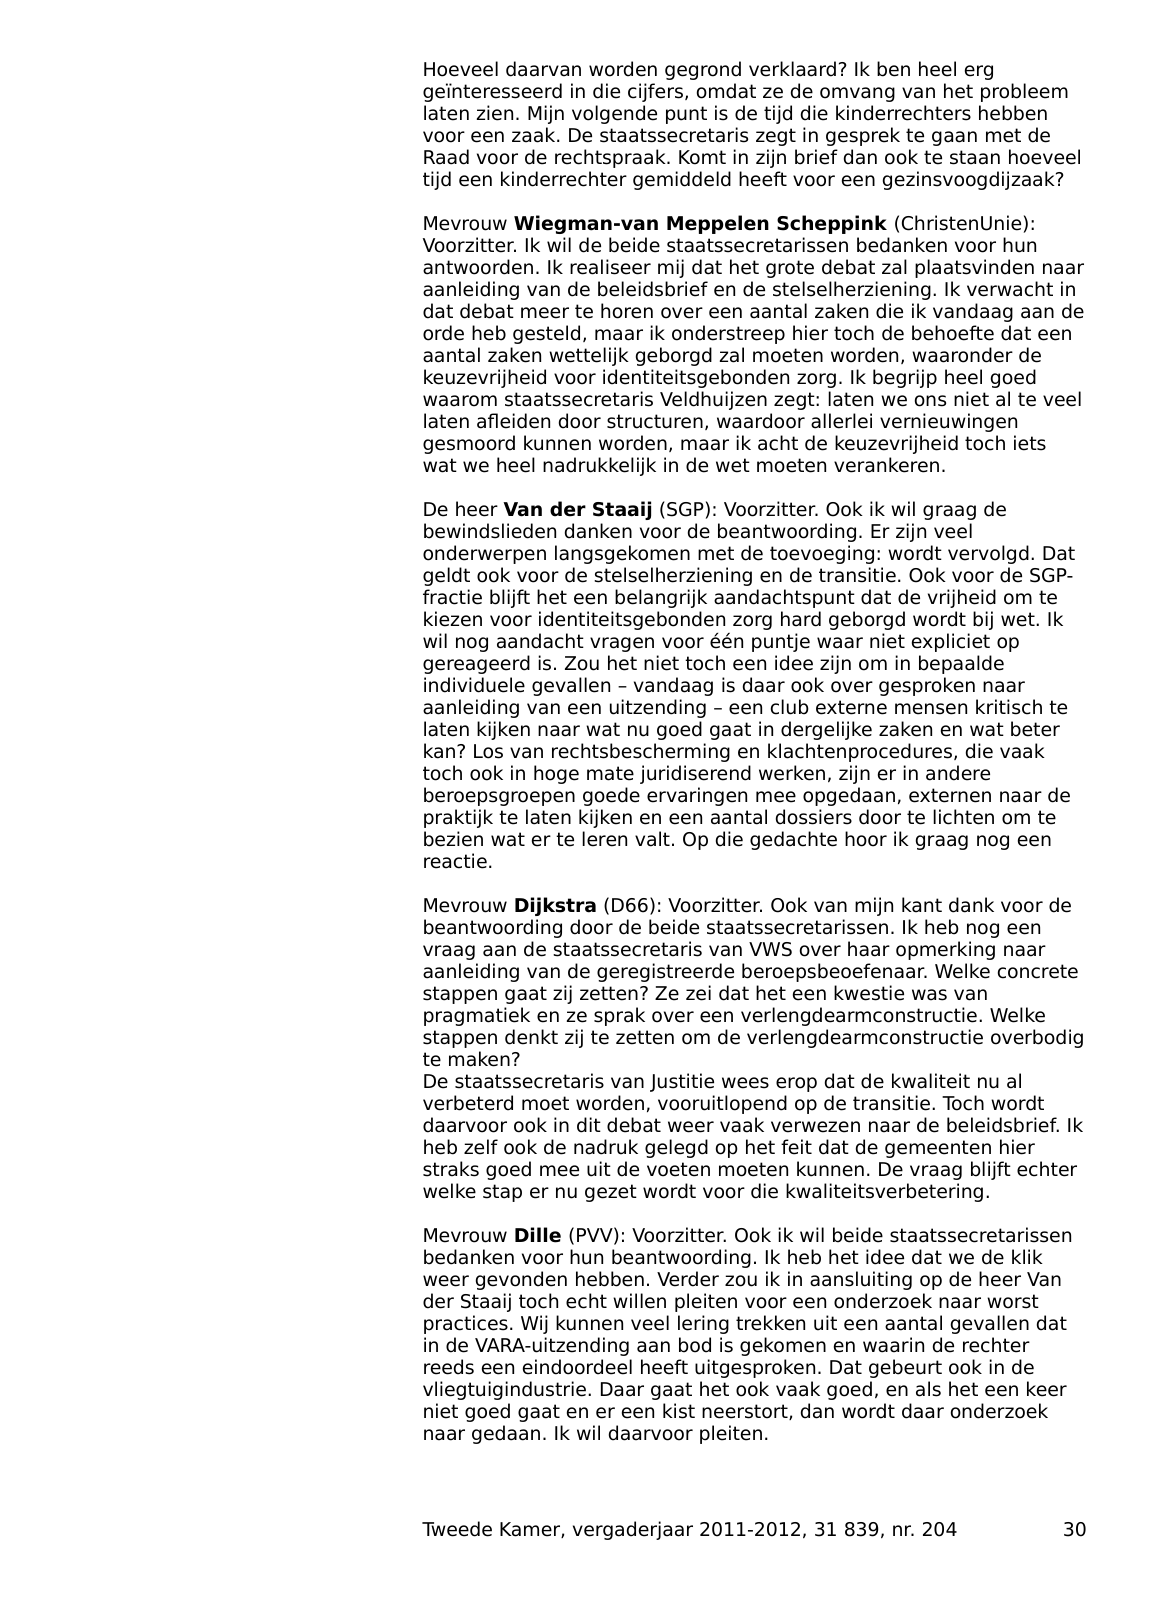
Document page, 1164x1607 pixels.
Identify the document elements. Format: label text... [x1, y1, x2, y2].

text Mevrouw Dijkstra (D66): Voorzitter. Ook van mijn kant dank voor de beantwoording door de beide staatssecretarissen. Ik heb nog een vraag aan de staatssecretaris van VWS over haar opmerking naar aanleiding van de geregistreerde beroepsbeoefenaar. Welke concrete stappen gaat zij zetten? Ze zei dat het een kwestie was van pragmatiek en ze sprak over een verlengdearmconstructie. Welke stappen denkt zij te zetten om de verlengdearmconstructie overbodig te maken? [422, 895, 1087, 1071]
text Mevrouw Wiegman-van Meppelen Scheppink (ChristenUnie): Voorzitter. Ik wil de beide staatssecretarissen bedanken voor hun antwoorden. Ik realiseer mij dat het grote debat zal plaatsvinden naar aanleiding van de beleidsbrief en de stelselherziening. Ik verwacht in dat debat meer te horen over een aantal zaken die ik vandaag aan de orde heb gesteld, maar ik onderstreep hier toch de behoefte dat een aantal zaken wettelijk geborgd zal moeten worden, waaronder de keuzevrijheid voor identiteitsgebonden zorg. Ik begrijp heel goed waarom staatssecretaris Veldhuijzen zegt: laten we ons niet al te veel laten afleiden door structuren, waardoor allerlei vernieuwingen gesmoord kunnen worden, maar ik acht de keuzevrijheid toch iets wat we heel nadrukkelijk in de wet moeten verankeren. [422, 213, 1087, 477]
text Mevrouw Dille (PVV): Voorzitter. Ook ik wil beide staatssecretarissen bedanken voor hun beantwoording. Ik heb het idee dat we de klik weer gevonden hebben. Verder zou ik in aansluiting op de heer Van der Staaij toch echt willen pleiten voor een onderzoek naar worst practices. Wij kunnen veel lering trekken uit een aantal gevallen dat in de VARA-uitzending aan bod is gekomen en waarin de rechter reeds een eindoordeel heeft uitgesproken. Dat gebeurt ook in de vliegtuigindustrie. Daar gaat het ook vaak goed, en als het een keer niet goed gaat en er een kist neerstort, dan wordt daar onderzoek naar gedaan. Ik wil daarvoor pleiten. [422, 1225, 1087, 1444]
text De heer Van der Staaij (SGP): Voorzitter. Ook ik wil graag de bewindslieden danken voor de beantwoording. Er zijn veel onderwerpen langsgekomen met de toevoeging: wordt vervolgd. Dat geldt ook voor de stelselherziening en de transitie. Ook voor de SGP-fractie blijft het een belangrijk aandachtspunt dat de vrijheid om te kiezen voor identiteitsgebonden zorg hard geborgd wordt bij wet. Ik wil nog aandacht vragen voor één puntje waar niet expliciet op gereageerd is. Zou het niet toch een idee zijn om in bepaalde individuele gevallen – vandaag is daar ook over gesproken naar aanleiding van een uitzending – een club externe mensen kritisch te laten kijken naar wat nu goed gaat in dergelijke zaken en wat beter kan? Los van rechtsbescherming en klachtenprocedures, die vaak toch ook in hoge mate juridiserend werken, zijn er in andere beroepsgroepen goede ervaringen mee opgedaan, externen naar de praktijk te laten kijken en een aantal dossiers door te lichten om te bezien wat er te leren valt. Op die gedachte hoor ik graag nog een reactie. [422, 499, 1087, 873]
text Hoeveel daarvan worden gegrond verklaard? Ik ben heel erg geïnteresseerd in die cijfers, omdat ze de omvang van het probleem laten zien. Mijn volgende punt is de tijd die kinderrechters hebben voor een zaak. De staatssecretaris zegt in gesprek te gaan met de Raad voor de rechtspraak. Komt in zijn brief dan ook te staan hoeveel tijd een kinderrechter gemiddeld heeft voor een gezinsvoogdijzaak? [422, 59, 1087, 191]
text De staatssecretaris van Justitie wees erop dat de kwaliteit nu al verbeterd moet worden, vooruitlopend op de transitie. Toch wordt daarvoor ook in dit debat weer vaak verwezen naar de beleidsbrief. Ik heb zelf ook de nadruk gelegd op het feit dat de gemeenten hier straks goed mee uit de voeten moeten kunnen. De vraag blijft echter welke stap er nu gezet wordt voor die kwaliteitsverbetering. [422, 1071, 1087, 1203]
